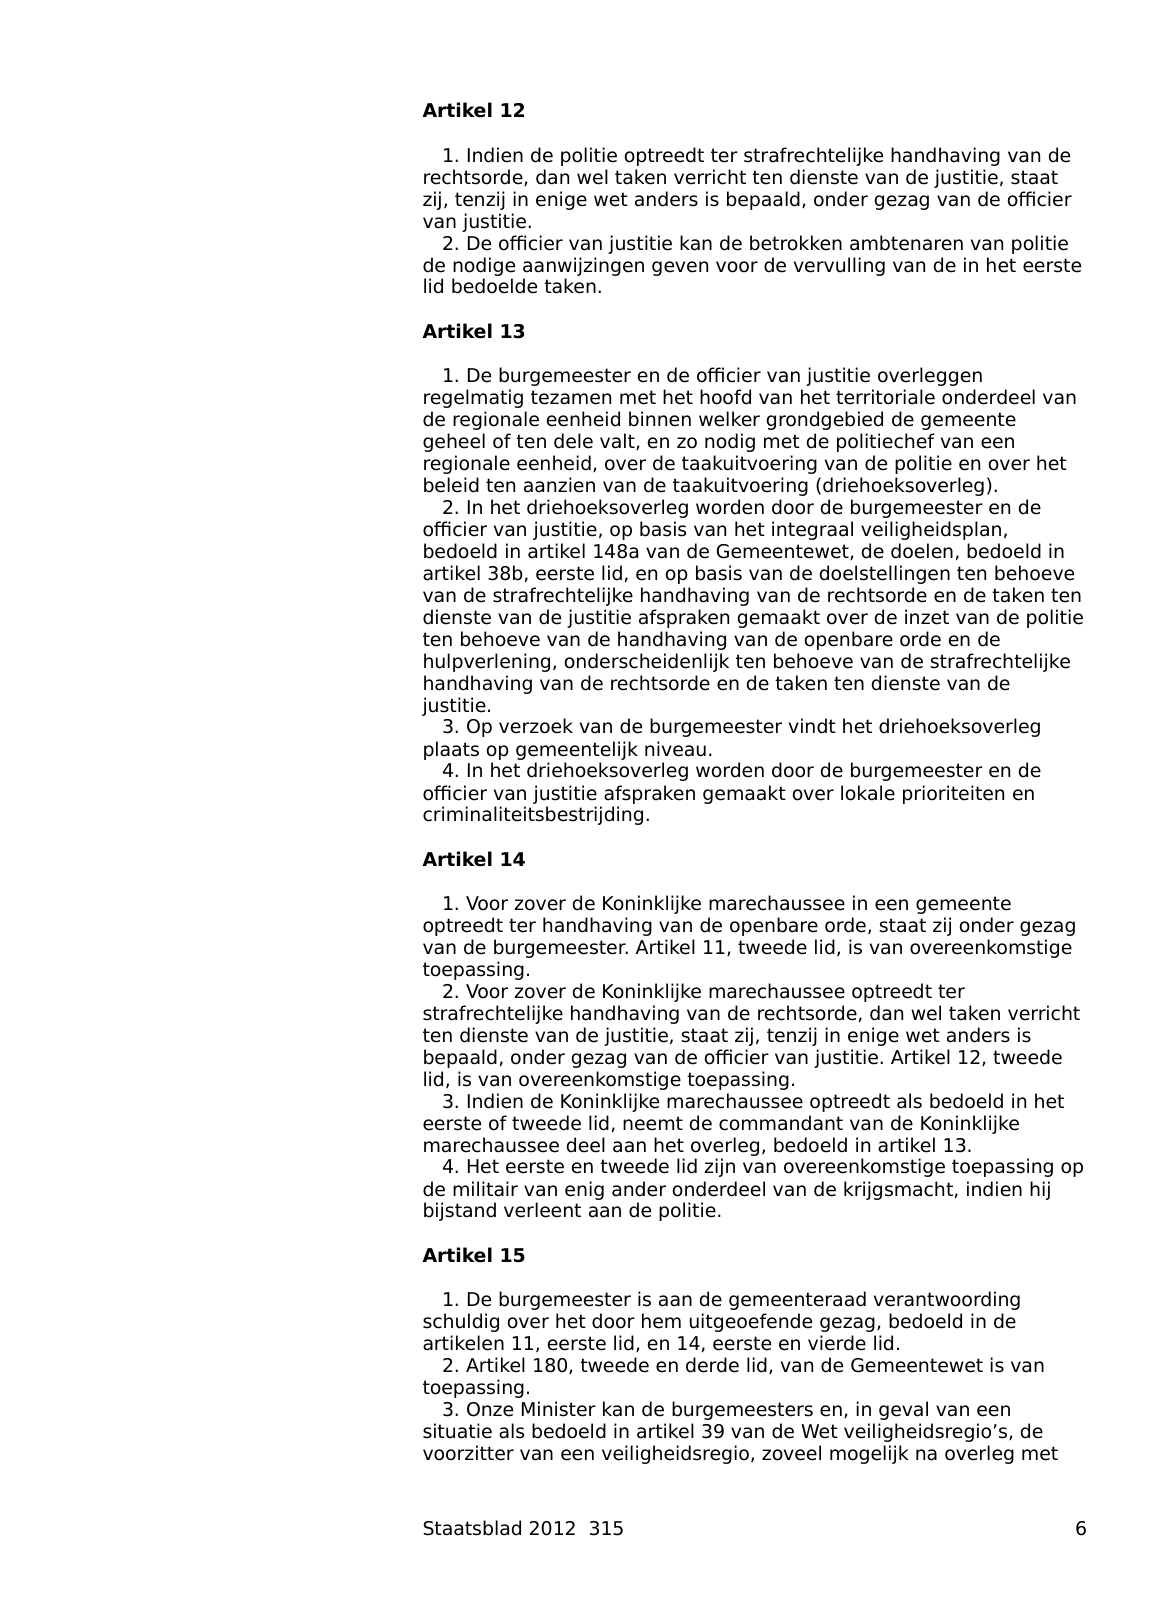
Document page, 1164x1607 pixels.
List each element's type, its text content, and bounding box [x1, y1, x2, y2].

text 1. De burgemeester en de officier van justitie overleggen regelmatig tezamen met het hoofd van het territoriale onderdeel van de regionale eenheid binnen welker grondgebied de gemeente geheel of ten dele valt, en zo nodig met de politiechef van een regionale eenheid, over de taakuitvoering van de politie en over het beleid ten aanzien van de taakuitvoering (driehoeksoverleg). [422, 365, 1087, 497]
text 2. Voor zover de Koninklijke marechaussee optreedt ter strafrechtelijke handhaving van de rechtsorde, dan wel taken verricht ten dienste van de justitie, staat zij, tenzij in enige wet anders is bepaald, onder gezag van de officier van justitie. Artikel 12, tweede lid, is van overeenkomstige toepassing. [422, 981, 1087, 1091]
subtitle Artikel 14 [422, 848, 1087, 871]
text 2. De officier van justitie kan de betrokken ambtenaren van politie de nodige aanwijzingen geven voor de vervulling van de in het eerste lid bedoelde taken. [422, 232, 1087, 298]
text 1. Indien de politie optreedt ter strafrechtelijke handhaving van de rechtsorde, dan wel taken verricht ten dienste van de justitie, staat zij, tenzij in enige wet anders is bepaald, onder gezag van de officier van justitie. [422, 144, 1087, 232]
subtitle Artikel 13 [422, 321, 1087, 343]
text 3. Onze Minister kan de burgemeesters en, in geval van een situatie als bedoeld in artikel 39 van de Wet veiligheidsregio’s, de voorzitter van een veiligheidsregio, zoveel mogelijk na overleg met [422, 1399, 1087, 1464]
subtitle Artikel 15 [422, 1244, 1087, 1267]
subtitle Artikel 12 [422, 100, 1087, 122]
text 1. De burgemeester is aan de gemeenteraad verantwoording schuldig over het door hem uitgeoefende gezag, bedoeld in de artikelen 11, eerste lid, en 14, eerste en vierde lid. [422, 1289, 1087, 1355]
text 4. In het driehoeksoverleg worden door de burgemeester en de officier van justitie afspraken gemaakt over lokale prioriteiten en criminaliteitsbestrijding. [422, 760, 1087, 826]
text 2. In het driehoeksoverleg worden door de burgemeester en de officier van justitie, op basis van het integraal veiligheidsplan, bedoeld in artikel 148a van de Gemeentewet, de doelen, bedoeld in artikel 38b, eerste lid, en op basis van de doelstellingen ten behoeve van de strafrechtelijke handhaving van de rechtsorde en de taken ten dienste van de justitie afspraken gemaakt over de inzet van de politie ten behoeve van de handhaving van de openbare orde en de hulpverlening, onderscheidenlijk ten behoeve van de strafrechtelijke handhaving van de rechtsorde en de taken ten dienste van de justitie. [422, 497, 1087, 716]
text 4. Het eerste en tweede lid zijn van overeenkomstige toepassing op de militair van enig ander onderdeel van de krijgsmacht, indien hij bijstand verleent aan de politie. [422, 1156, 1087, 1222]
text 2. Artikel 180, tweede en derde lid, van de Gemeentewet is van toepassing. [422, 1355, 1087, 1399]
text 3. Op verzoek van de burgemeester vindt het driehoeksoverleg plaats op gemeentelijk niveau. [422, 716, 1087, 760]
text 3. Indien de Koninklijke marechaussee optreedt als bedoeld in het eerste of tweede lid, neemt de commandant van de Koninklijke marechaussee deel aan het overleg, bedoeld in artikel 13. [422, 1091, 1087, 1156]
text 1. Voor zover de Koninklijke marechaussee in een gemeente optreedt ter handhaving van de openbare orde, staat zij onder gezag van de burgemeester. Artikel 11, tweede lid, is van overeenkomstige toepassing. [422, 893, 1087, 981]
